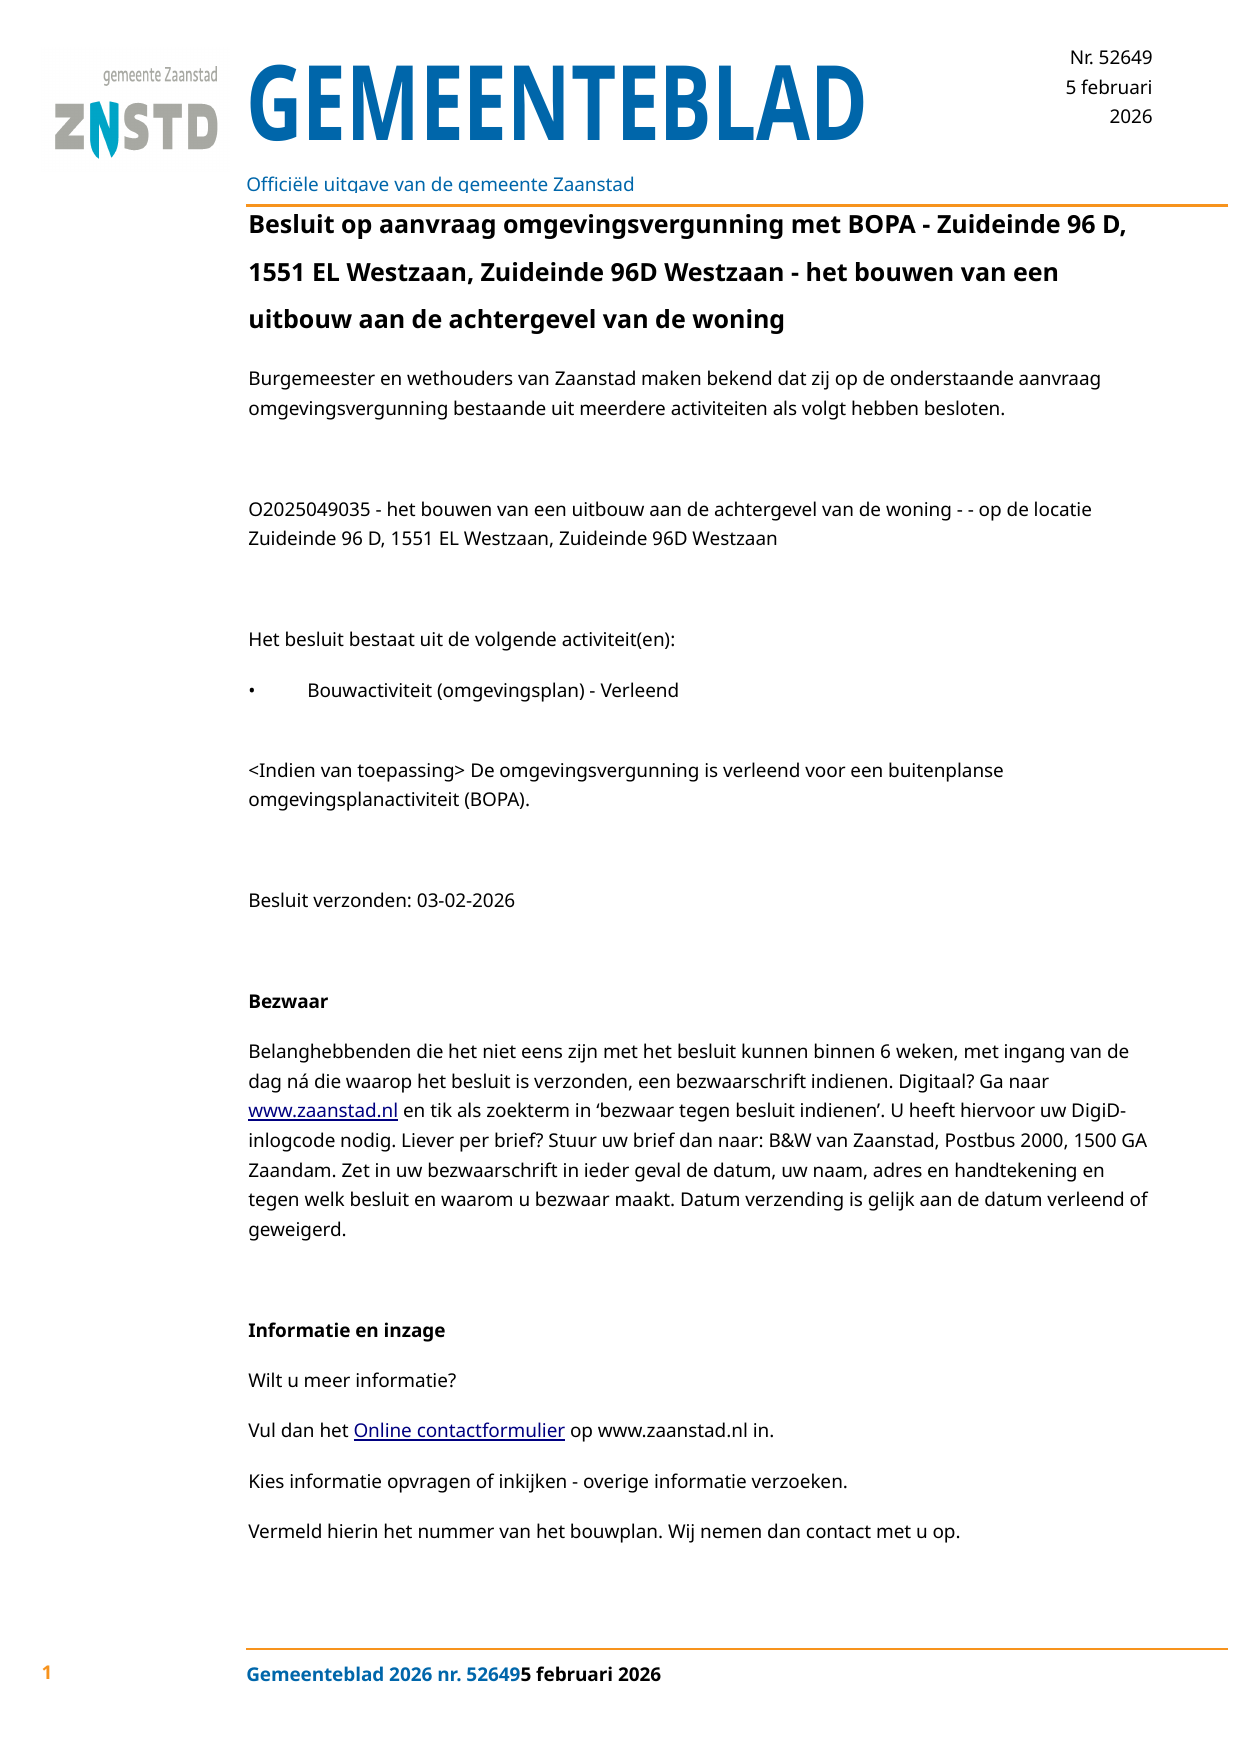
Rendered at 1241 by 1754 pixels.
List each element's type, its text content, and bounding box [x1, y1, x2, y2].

text Het besluit bestaat uit de volgende activiteit(en): [248, 626, 1152, 652]
text Wilt u meer informatie? [248, 1367, 1152, 1393]
text Vul dan het Online contactformulier op www.zaanstad.nl in. [248, 1418, 1152, 1443]
text O2025049035 - het bouwen van een uitbouw aan de achtergevel van de woning - - op de locatie Zuideinde 96 D, 1551 EL Westzaan, Zuideinde 96D Westzaan [248, 496, 1152, 551]
text Belanghebbenden die het niet eens zijn met het besluit kunnen binnen 6 weken, met ingang van de dag ná die waarop het besluit is verzonden, een bezwaarschrift indienen. Digitaal? Ga naar www.zaanstad.nl en tik als zoekterm in ‘bezwaar tegen besluit indienen’. U heeft hiervoor uw DigiD-inlogcode nodig. Liever per brief? Stuur uw brief dan naar: B&W van Zaanstad, Postbus 2000, 1500 GA Zaandam. Zet in uw bezwaarschrift in ieder geval de datum, uw naam, adres en handtekening en tegen welk besluit en waarom u bezwaar maakt. Datum verzending is gelijk aan de datum verleend of geweigerd. [248, 1038, 1152, 1242]
picture [41, 47, 231, 172]
text Vermeld hierin het nummer van het bouwplan. Wij nemen dan contact met u op. [248, 1518, 1152, 1544]
text Besluit verzonden: 03-02-2026 [248, 887, 1152, 913]
text Besluit op aanvraag omgevingsvergunning met BOPA - Zuideinde 96 D, 1551 EL Westzaan, Zuideinde 96D Westzaan - het bouwen van een uitbouw aan de achtergevel van de woning [248, 207, 1152, 336]
text <Indien van toepassing> De omgevingsvergunning is verleend voor een buitenplanse omgevingsplanactiviteit (BOPA). [248, 757, 1152, 812]
text Informatie en inzage [248, 1317, 1152, 1342]
text Burgemeester en wethouders van Zaanstad maken bekend dat zij op de onderstaande aanvraag omgevingsvergunning bestaande uit meerdere activiteiten als volgt hebben besloten. [248, 366, 1152, 421]
text Bezwaar [248, 988, 1152, 1014]
text Kies informatie opvragen of inkijken - overige informatie verzoeken. [248, 1468, 1152, 1494]
list Bouwactiviteit (omgevingsplan) - Verleend [248, 677, 1152, 702]
